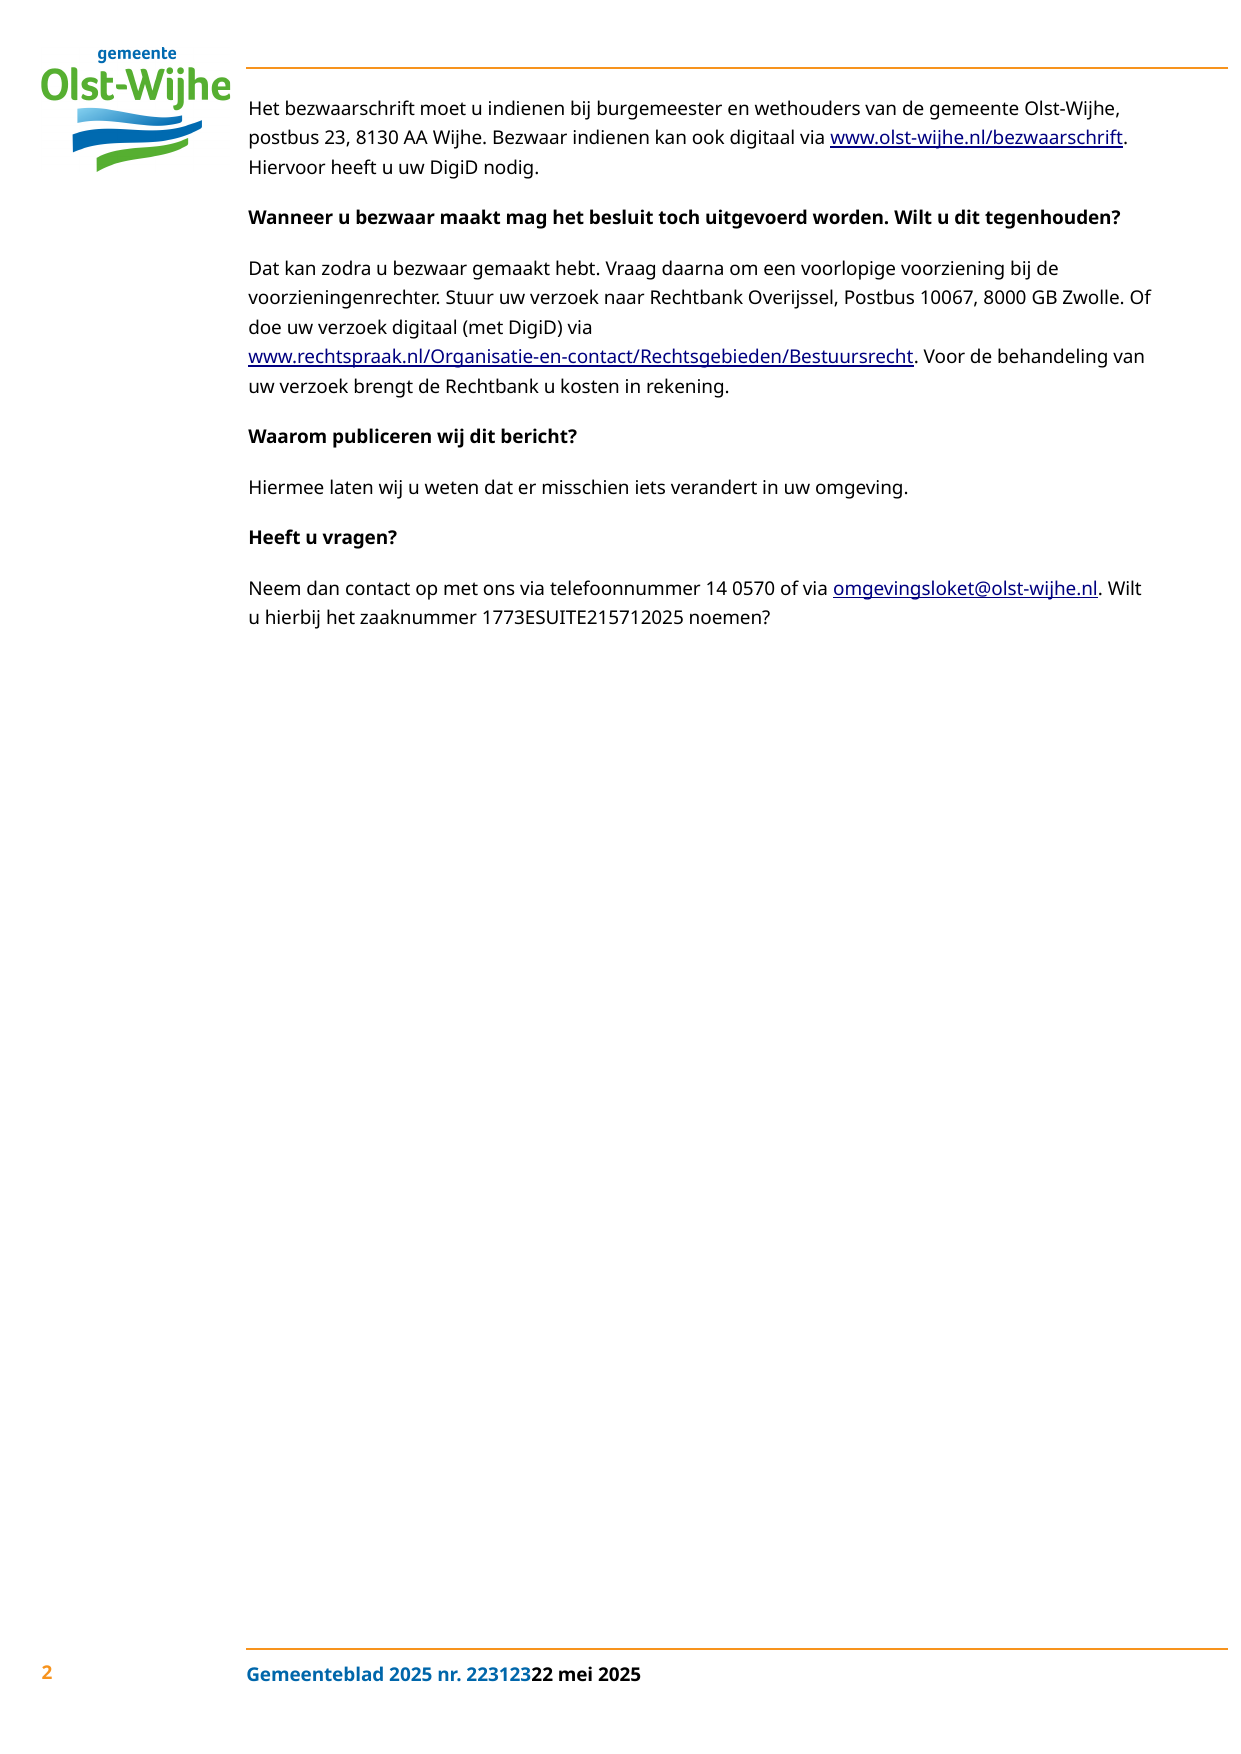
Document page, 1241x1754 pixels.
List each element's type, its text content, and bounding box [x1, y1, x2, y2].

text Dat kan zodra u bezwaar gemaakt hebt. Vraag daarna om een voorlopige voorziening bij de voorzieningenrechter. Stuur uw verzoek naar Rechtbank Overijssel, Postbus 10067, 8000 GB Zwolle. Of doe uw verzoek digitaal (met DigiD) via www.rechtspraak.nl/Organisatie-en-contact/Rechtsgebieden/Bestuursrecht. Voor de behandeling van uw verzoek brengt de Rechtbank u kosten in rekening. [248, 255, 1152, 399]
text Wanneer u bezwaar maakt mag het besluit toch uitgevoerd worden. Wilt u dit tegenhouden? [248, 204, 1152, 230]
text Waarom publiceren wij dit bericht? [248, 423, 1152, 449]
text Heeft u vragen? [248, 524, 1152, 550]
text Hiermee laten wij u weten dat er misschien iets verandert in uw omgeving. [248, 474, 1152, 500]
picture [41, 47, 231, 172]
text Neem dan contact op met ons via telefoonnummer 14 0570 of via omgevingsloket@olst-wijhe.nl. Wilt u hierbij het zaaknummer 1773ESUITE215712025 noemen? [248, 575, 1152, 630]
text Het bezwaarschrift moet u indienen bij burgemeester en wethouders van de gemeente Olst-Wijhe, postbus 23, 8130 AA Wijhe. Bezwaar indienen kan ook digitaal via www.olst-wijhe.nl/bezwaarschrift. Hiervoor heeft u uw DigiD nodig. [248, 95, 1152, 180]
